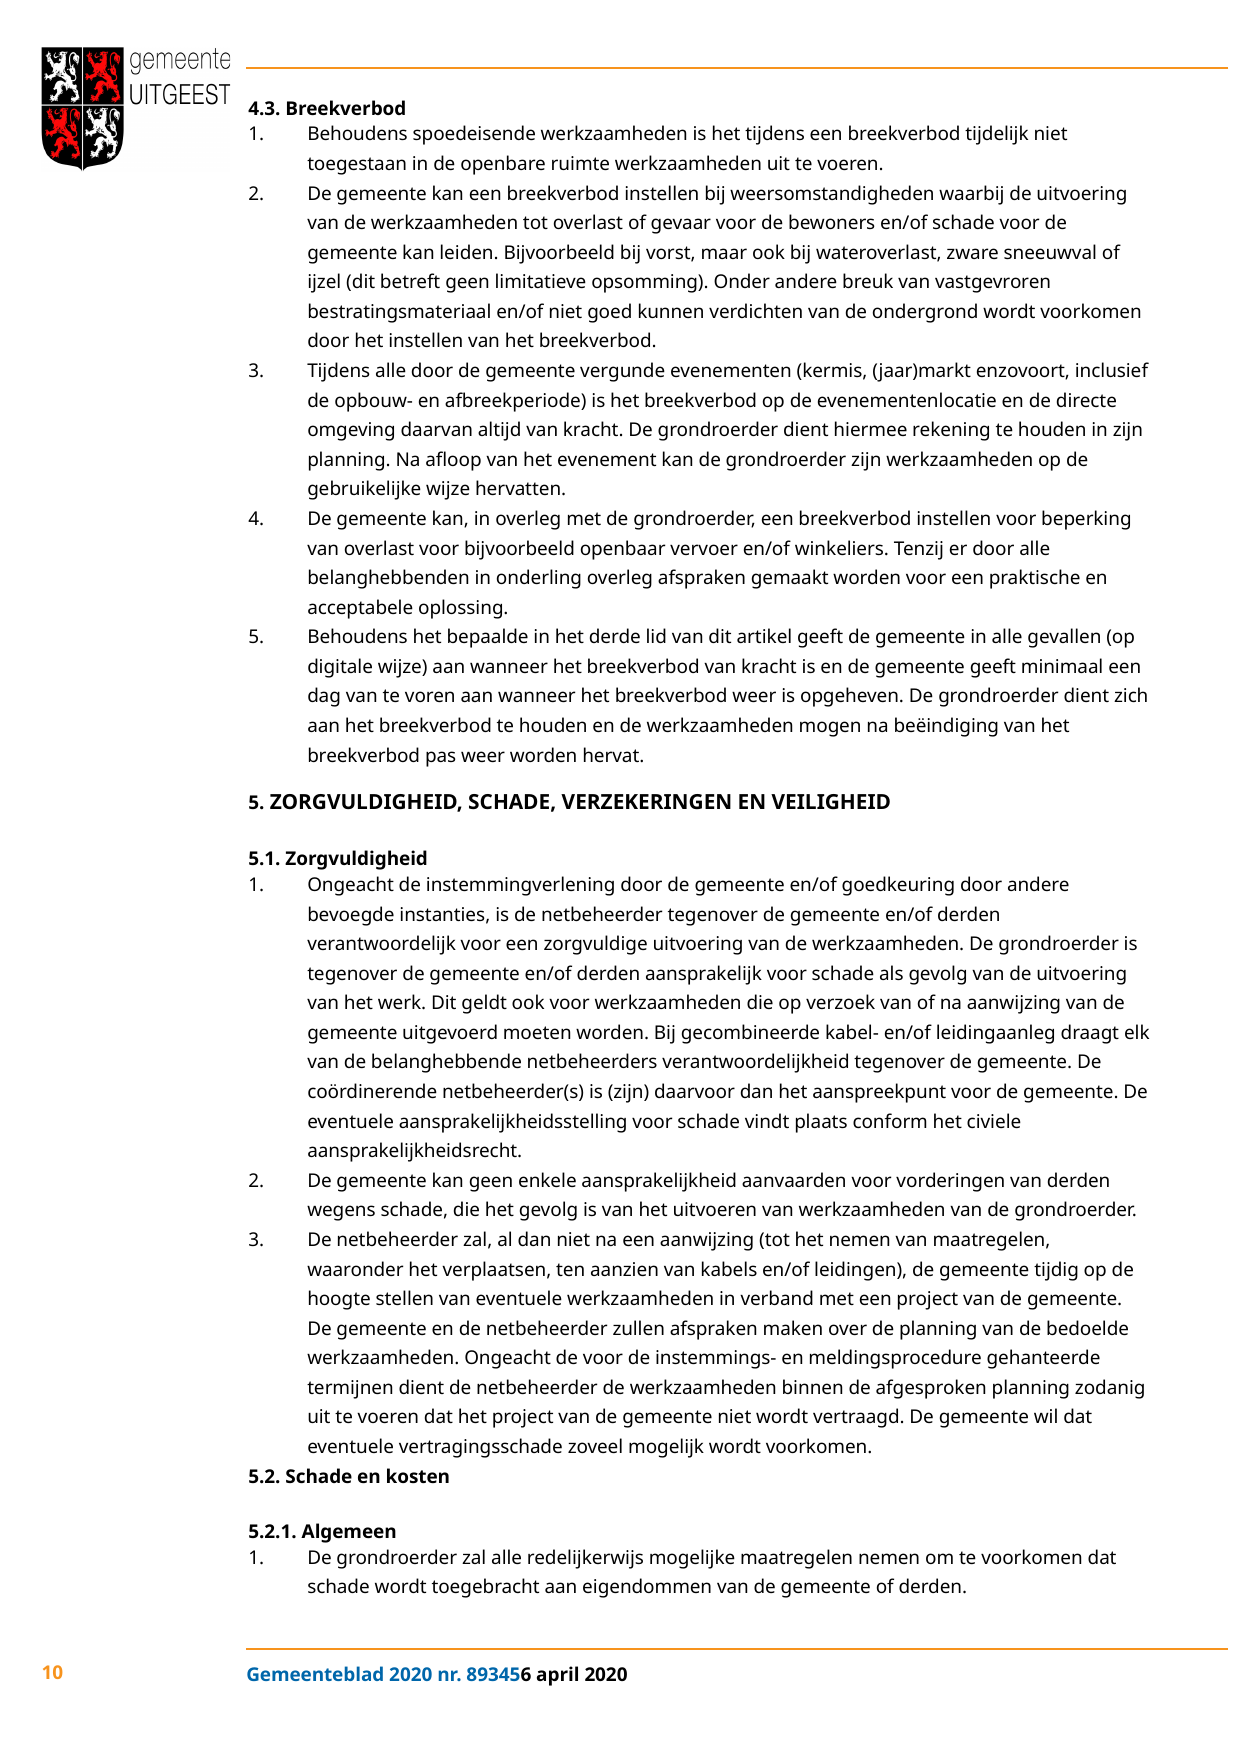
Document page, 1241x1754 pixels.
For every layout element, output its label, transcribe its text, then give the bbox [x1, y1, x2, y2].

list De gemeente kan, in overleg met de grondroerder, een breekverbod instellen voor beperking van overlast voor bijvoorbeeld openbaar vervoer en/of winkeliers. Tenzij er door alle belanghebbenden in onderling overleg afspraken gemaakt worden voor een praktische en acceptabele oplossing. [248, 505, 1152, 619]
text 5. ZORGVULDIGHEID, SCHADE, VERZEKERINGEN EN VEILIGHEID [248, 787, 1152, 816]
text 5.2. Schade en kosten [248, 1463, 1152, 1488]
text 4.3. Breekverbod [248, 95, 1152, 121]
text 5.1. Zorgvuldigheid [248, 845, 1152, 871]
list Tijdens alle door de gemeente vergunde evenementen (kermis, (jaar)markt enzovoort, inclusief de opbouw- en afbreekperiode) is het breekverbod op de evenementenlocatie en de directe omgeving daarvan altijd van kracht. De grondroerder dient hiermee rekening te houden in zijn planning. Na afloop van het evenement kan de grondroerder zijn werkzaamheden op de gebruikelijke wijze hervatten. [248, 357, 1152, 501]
list Ongeacht de instemmingverlening door de gemeente en/of goedkeuring door andere bevoegde instanties, is de netbeheerder tegenover de gemeente en/of derden verantwoordelijk voor een zorgvuldige uitvoering van de werkzaamheden. De grondroerder is tegenover de gemeente en/of derden aansprakelijk voor schade als gevolg van de uitvoering van het werk. Dit geldt ook voor werkzaamheden die op verzoek van of na aanwijzing van de gemeente uitgevoerd moeten worden. Bij gecombineerde kabel- en/of leidingaanleg draagt elk van de belanghebbende netbeheerders verantwoordelijkheid tegenover de gemeente. De coördinerende netbeheerder(s) is (zijn) daarvoor dan het aanspreekpunt voor de gemeente. De eventuele aansprakelijkheidsstelling voor schade vindt plaats conform het civiele aansprakelijkheidsrecht. [248, 871, 1152, 1163]
picture [41, 47, 231, 172]
list De gemeente kan geen enkele aansprakelijkheid aanvaarden voor vorderingen van derden wegens schade, die het gevolg is van het uitvoeren van werkzaamheden van de grondroerder. [248, 1167, 1152, 1222]
list De netbeheerder zal, al dan niet na een aanwijzing (tot het nemen van maatregelen, waaronder het verplaatsen, ten aanzien van kabels en/of leidingen), de gemeente tijdig op de hoogte stellen van eventuele werkzaamheden in verband met een project van de gemeente. De gemeente en de netbeheerder zullen afspraken maken over de planning van de bedoelde werkzaamheden. Ongeacht de voor de instemmings- en meldingsprocedure gehanteerde termijnen dient de netbeheerder de werkzaamheden binnen de afgesproken planning zodanig uit te voeren dat het project van de gemeente niet wordt vertraagd. De gemeente wil dat eventuele vertragingsschade zoveel mogelijk wordt voorkomen. [248, 1226, 1152, 1459]
text 5.2.1. Algemeen [248, 1518, 1152, 1544]
list De gemeente kan een breekverbod instellen bij weersomstandigheden waarbij de uitvoering van de werkzaamheden tot overlast of gevaar voor de bewoners en/of schade voor de gemeente kan leiden. Bijvoorbeeld bij vorst, maar ook bij wateroverlast, zware sneeuwval of ijzel (dit betreft geen limitatieve opsomming). Onder andere breuk van vastgevroren bestratingsmateriaal en/of niet goed kunnen verdichten van de ondergrond wordt voorkomen door het instellen van het breekverbod. [248, 180, 1152, 353]
list Behoudens spoedeisende werkzaamheden is het tijdens een breekverbod tijdelijk niet toegestaan in de openbare ruimte werkzaamheden uit te voeren. [248, 121, 1152, 176]
list De grondroerder zal alle redelijkerwijs mogelijke maatregelen nemen om te voorkomen dat schade wordt toegebracht aan eigendommen van de gemeente of derden. [248, 1544, 1152, 1599]
list Behoudens het bepaalde in het derde lid van dit artikel geeft de gemeente in alle gevallen (op digitale wijze) aan wanneer het breekverbod van kracht is en de gemeente geeft minimaal een dag van te voren aan wanneer het breekverbod weer is opgeheven. De grondroerder dient zich aan het breekverbod te houden en de werkzaamheden mogen na beëindiging van het breekverbod pas weer worden hervat. [248, 623, 1152, 767]
